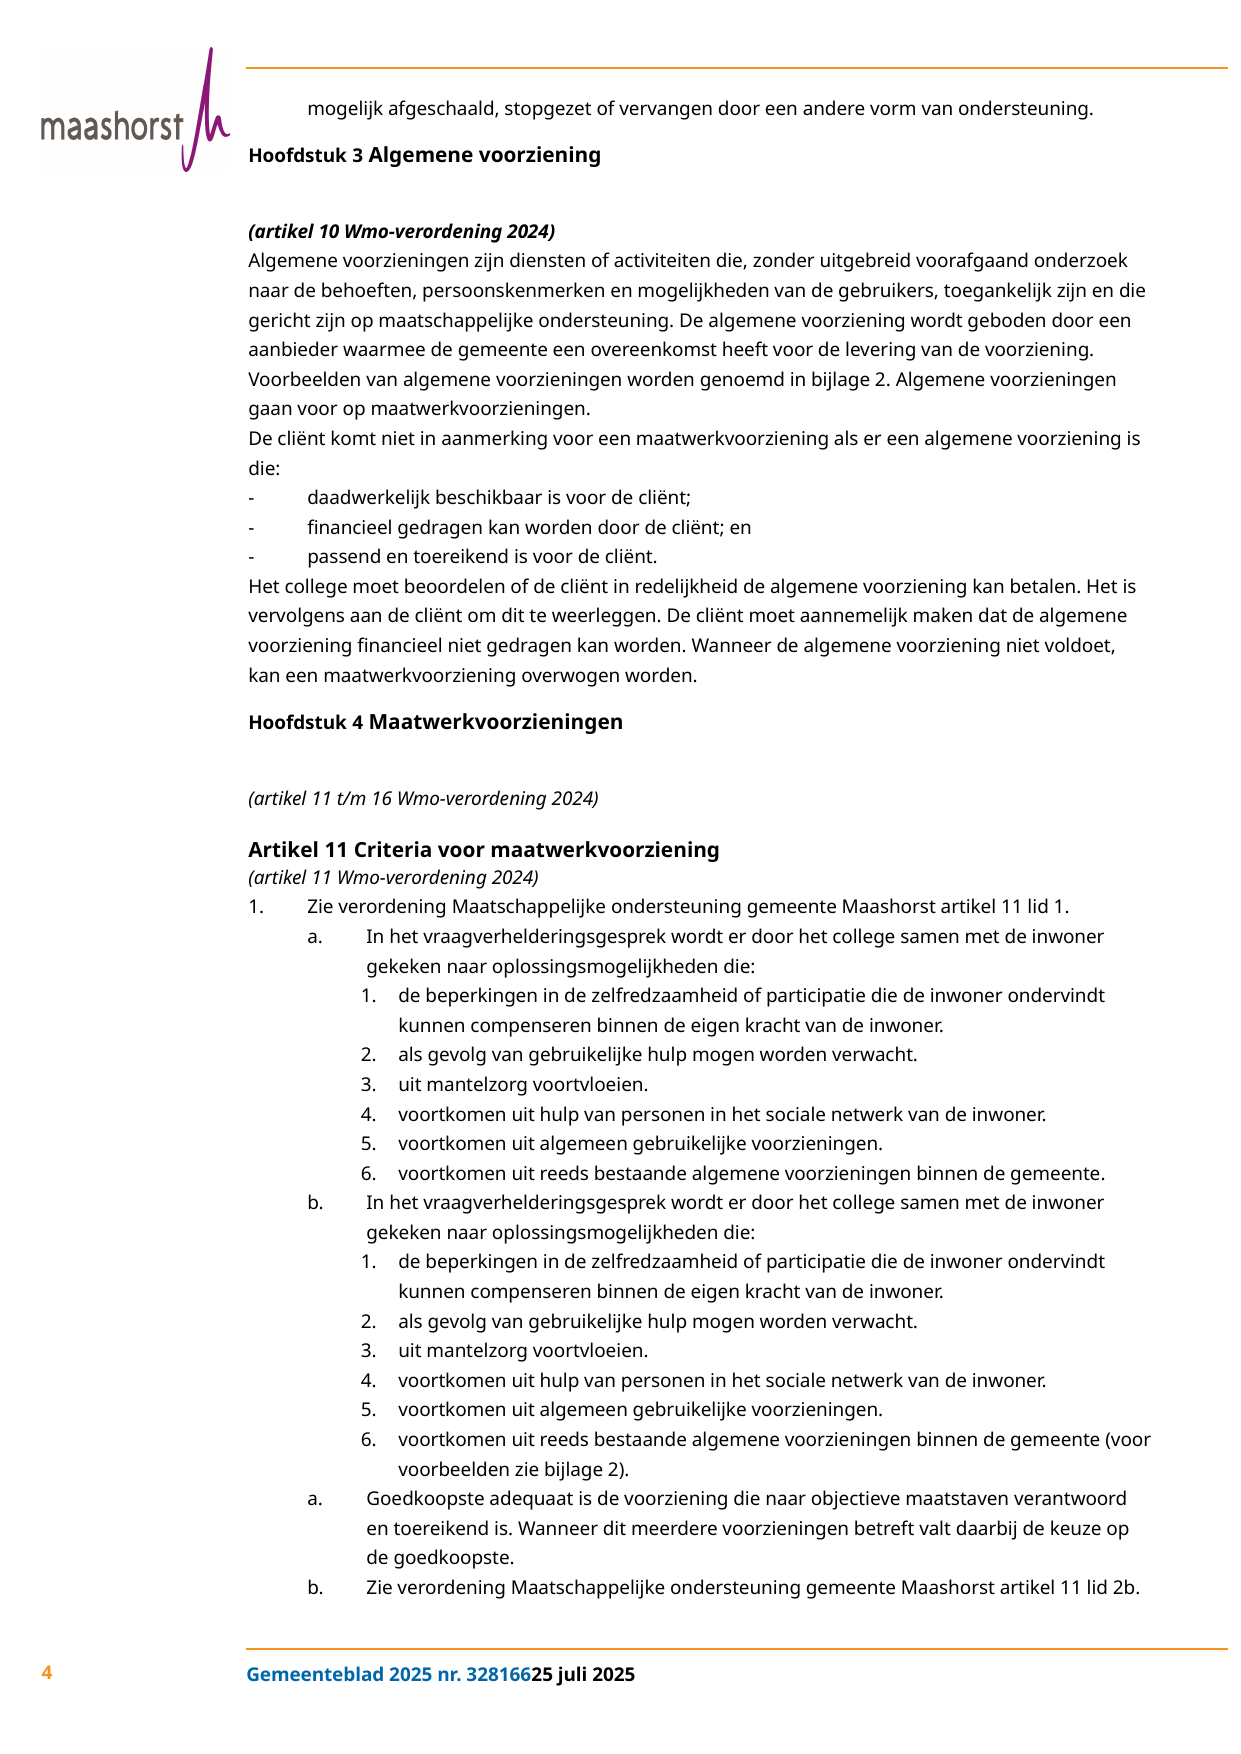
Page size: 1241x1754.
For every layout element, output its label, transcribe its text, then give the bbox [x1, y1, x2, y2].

list uit mantelzorg voortvloeien. [361, 1337, 1152, 1363]
list voortkomen uit reeds bestaande algemene voorzieningen binnen de gemeente. [361, 1160, 1152, 1186]
text (artikel 11 t/m 16 Wmo-verordening 2024) [248, 785, 1152, 811]
list financieel gedragen kan worden door de cliënt; en [248, 514, 1152, 540]
list mogelijk afgeschaald, stopgezet of vervangen door een andere vorm van ondersteuning. [248, 95, 1152, 121]
list voortkomen uit hulp van personen in het sociale netwerk van de inwoner. [361, 1101, 1152, 1126]
list Goedkoopste adequaat is de voorziening die naar objectieve maatstaven verantwoord en toereikend is. Wanneer dit meerdere voorzieningen betreft valt daarbij de keuze op de goedkoopste. [307, 1485, 1152, 1570]
list de beperkingen in de zelfredzaamheid of participatie die de inwoner ondervindt kunnen compenseren binnen de eigen kracht van de inwoner. [361, 982, 1152, 1038]
list In het vraagverhelderingsgesprek wordt er door het college samen met de inwoner gekeken naar oplossingsmogelijkheden die: [307, 923, 1152, 978]
text (artikel 11 Wmo-verordening 2024) [248, 864, 1152, 890]
list voortkomen uit algemeen gebruikelijke voorzieningen. [361, 1397, 1152, 1422]
text Hoofdstuk 3 Algemene voorziening [248, 140, 1152, 169]
list In het vraagverhelderingsgesprek wordt er door het college samen met de inwoner gekeken naar oplossingsmogelijkheden die: [307, 1189, 1152, 1245]
list passend en toereikend is voor de cliënt. [248, 543, 1152, 569]
list als gevolg van gebruikelijke hulp mogen worden verwacht. [361, 1308, 1152, 1333]
list als gevolg van gebruikelijke hulp mogen worden verwacht. [361, 1042, 1152, 1067]
list voortkomen uit algemeen gebruikelijke voorzieningen. [361, 1130, 1152, 1156]
text Het college moet beoordelen of de cliënt in redelijkheid de algemene voorziening kan betalen. Het is vervolgens aan de cliënt om dit te weerleggen. De cliënt moet aannemelijk maken dat de algemene voorziening financieel niet gedragen kan worden. Wanneer de algemene voorziening niet voldoet, kan een maatwerkvoorziening overwogen worden. [248, 573, 1152, 688]
list voortkomen uit hulp van personen in het sociale netwerk van de inwoner. [361, 1367, 1152, 1393]
list voortkomen uit reeds bestaande algemene voorzieningen binnen de gemeente (voor voorbeelden zie bijlage 2). [361, 1426, 1152, 1481]
text (artikel 10 Wmo-verordening 2024) [248, 218, 1152, 244]
text Artikel 11 Criteria voor maatwerkvoorziening [248, 836, 1152, 864]
list uit mantelzorg voortvloeien. [361, 1071, 1152, 1097]
list Zie verordening Maatschappelijke ondersteuning gemeente Maashorst artikel 11 lid 1. [248, 894, 1152, 919]
text Algemene voorzieningen zijn diensten of activiteiten die, zonder uitgebreid voorafgaand onderzoek naar de behoeften, persoonskenmerken en mogelijkheden van de gebruikers, toegankelijk zijn en die gericht zijn op maatschappelijke ondersteuning. De algemene voorziening wordt geboden door een aanbieder waarmee de gemeente een overeenkomst heeft voor de levering van de voorziening. Voorbeelden van algemene voorzieningen worden genoemd in bijlage 2. Algemene voorzieningen gaan voor op maatwerkvoorzieningen. [248, 248, 1152, 421]
text De cliënt komt niet in aanmerking voor een maatwerkvoorziening als er een algemene voorziening is die: [248, 425, 1152, 481]
list Zie verordening Maatschappelijke ondersteuning gemeente Maashorst artikel 11 lid 2b. [307, 1574, 1152, 1600]
list de beperkingen in de zelfredzaamheid of participatie die de inwoner ondervindt kunnen compenseren binnen de eigen kracht van de inwoner. [361, 1249, 1152, 1304]
picture [41, 47, 231, 172]
text Hoofdstuk 4 Maatwerkvoorzieningen [248, 707, 1152, 736]
list daadwerkelijk beschikbaar is voor de cliënt; [248, 484, 1152, 510]
